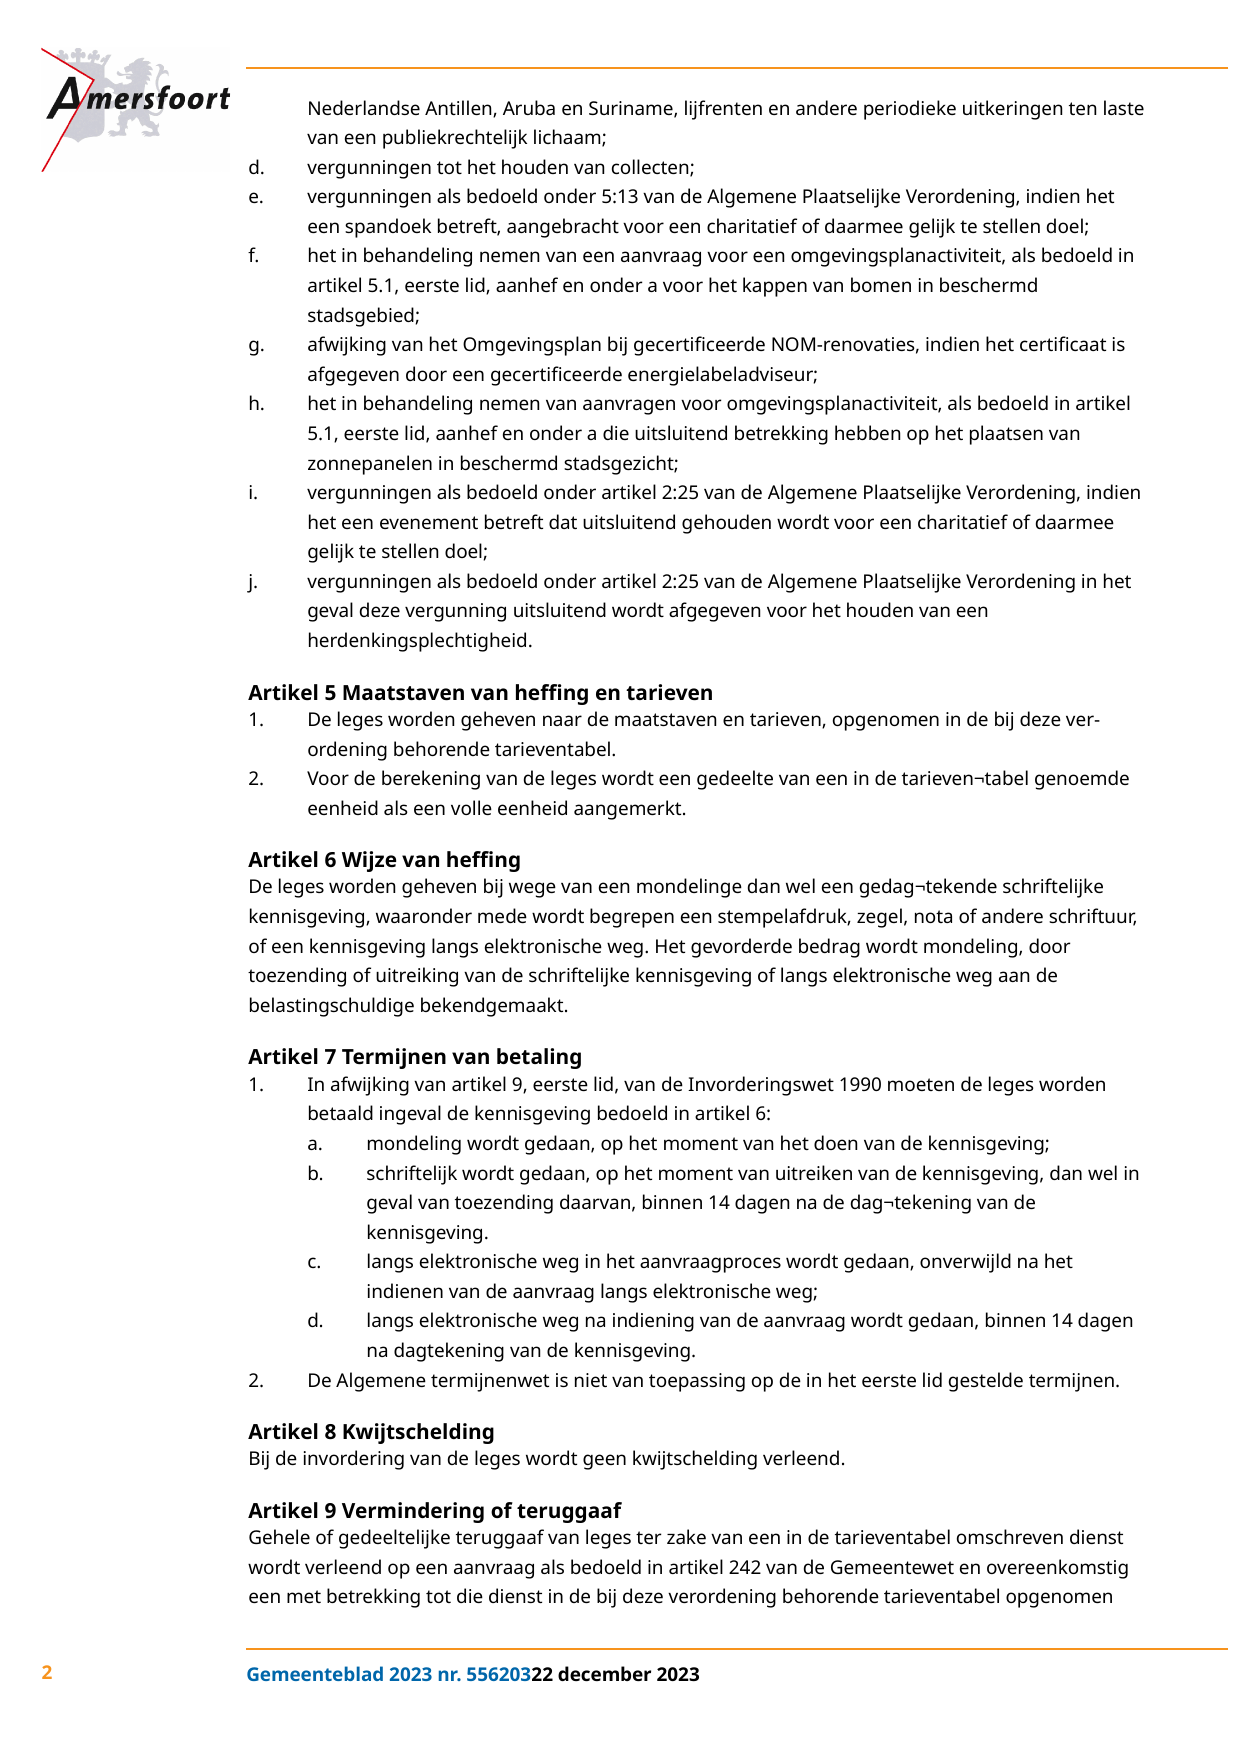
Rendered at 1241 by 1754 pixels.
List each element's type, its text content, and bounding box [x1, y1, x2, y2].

list schriftelijk wordt gedaan, op het moment van uitreiken van de kennisgeving, dan wel in geval van toezending daarvan, binnen 14 dagen na de dag¬tekening van de kennisgeving. [307, 1160, 1152, 1244]
text Artikel 8 Kwijtschelding [248, 1417, 1152, 1446]
picture [41, 47, 231, 172]
list vergunningen als bedoeld onder artikel 2:25 van de Algemene Plaatselijke Verordening, indien het een evenement betreft dat uitsluitend gehouden wordt voor een charitatief of daarmee gelijk te stellen doel; [248, 479, 1152, 564]
list Nederlandse Antillen, Aruba en Suriname, lijfrenten en andere periodieke uitkeringen ten laste van een publiekrechtelijk lichaam; [248, 95, 1152, 150]
text Bij de invordering van de leges wordt geen kwijtschelding verleend. [248, 1446, 1152, 1471]
list het in behandeling nemen van een aanvraag voor een omgevingsplanactiviteit, als bedoeld in artikel 5.1, eerste lid, aanhef en onder a voor het kappen van bomen in beschermd stadsgebied; [248, 243, 1152, 328]
list langs elektronische weg na indiening van de aanvraag wordt gedaan, binnen 14 dagen na dagtekening van de kennisgeving. [307, 1308, 1152, 1363]
text Gehele of gedeeltelijke teruggaaf van leges ter zake van een in de tarieventabel omschreven dienst wordt verleend op een aanvraag als bedoeld in artikel 242 van de Gemeentewet en overeenkomstig een met betrekking tot die dienst in de bij deze verordening behorende tarieventabel opgenomen [248, 1524, 1152, 1609]
text Artikel 7 Termijnen van betaling [248, 1042, 1152, 1071]
list vergunningen tot het houden van collecten; [248, 154, 1152, 180]
list langs elektronische weg in het aanvraagproces wordt gedaan, onverwijld na het indienen van de aanvraag langs elektronische weg; [307, 1248, 1152, 1304]
list vergunningen als bedoeld onder artikel 2:25 van de Algemene Plaatselijke Verordening in het geval deze vergunning uitsluitend wordt afgegeven voor het houden van een herdenkingsplechtigheid. [248, 568, 1152, 653]
list Voor de berekening van de leges wordt een gedeelte van een in de tarieven¬tabel genoemde eenheid als een volle eenheid aangemerkt. [248, 765, 1152, 821]
list mondeling wordt gedaan, op het moment van het doen van de kennisgeving; [307, 1130, 1152, 1156]
list De leges worden geheven naar de maatstaven en tarieven, opgenomen in de bij deze ver-ordening behorende tarieventabel. [248, 706, 1152, 761]
text Artikel 5 Maatstaven van heffing en tarieven [248, 678, 1152, 706]
text De leges worden geheven bij wege van een mondelinge dan wel een gedag¬tekende schriftelijke kennisgeving, waaronder mede wordt begrepen een stempelafdruk, zegel, nota of andere schriftuur, of een kennisgeving langs elektronische weg. Het gevorderde bedrag wordt mondeling, door toezending of uitreiking van de schriftelijke kennisgeving of langs elektronische weg aan de belastingschuldige bekendgemaakt. [248, 874, 1152, 1018]
list afwijking van het Omgevingsplan bij gecertificeerde NOM-renovaties, indien het certificaat is afgegeven door een gecertificeerde energielabeladviseur; [248, 331, 1152, 387]
list De Algemene termijnenwet is niet van toepassing op de in het eerste lid gestelde termijnen. [248, 1367, 1152, 1392]
list In afwijking van artikel 9, eerste lid, van de Invorderingswet 1990 moeten de leges worden betaald ingeval de kennisgeving bedoeld in artikel 6: [248, 1071, 1152, 1126]
list het in behandeling nemen van aanvragen voor omgevingsplanactiviteit, als bedoeld in artikel 5.1, eerste lid, aanhef en onder a die uitsluitend betrekking hebben op het plaatsen van zonnepanelen in beschermd stadsgezicht; [248, 391, 1152, 476]
text Artikel 9 Vermindering of teruggaaf [248, 1496, 1152, 1524]
list vergunningen als bedoeld onder 5:13 van de Algemene Plaatselijke Verordening, indien het een spandoek betreft, aangebracht voor een charitatief of daarmee gelijk te stellen doel; [248, 183, 1152, 239]
text Artikel 6 Wijze van heffing [248, 845, 1152, 874]
